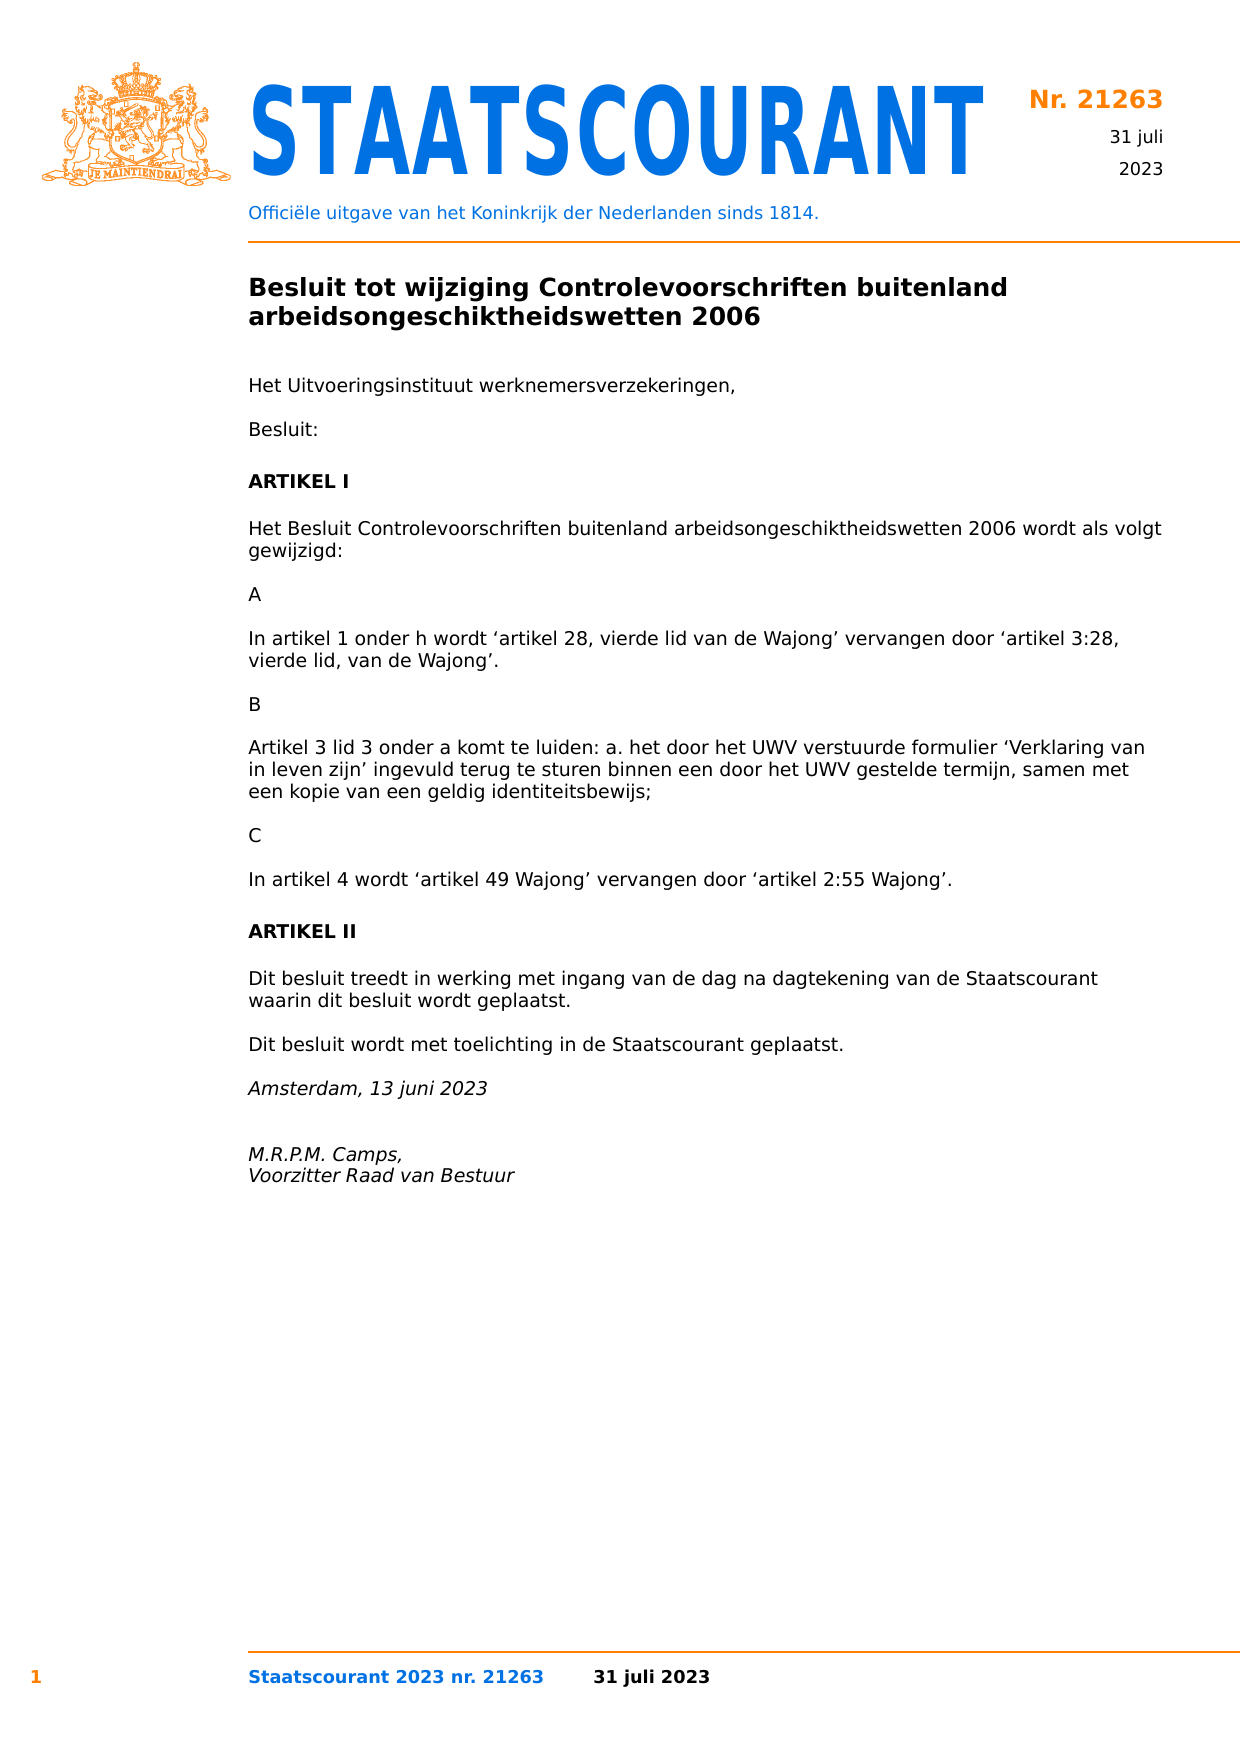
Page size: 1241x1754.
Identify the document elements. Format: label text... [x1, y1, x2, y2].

text M.R.P.M. Camps, Voorzitter Raad van Bestuur [248, 1121, 1163, 1187]
text Het Besluit Controlevoorschriften buitenland arbeidsongeschiktheidswetten 2006 wordt als volgt gewijzigd: [248, 518, 1163, 562]
text Het Uitvoeringsinstituut werknemersverzekeringen, [248, 375, 1163, 397]
text Dit besluit wordt met toelichting in de Staatscourant geplaatst. [248, 1034, 1163, 1056]
subtitle Besluit tot wijziging Controlevoorschriften buitenland arbeidsongeschiktheidswetten 2006 [248, 273, 1163, 331]
table_header [25, 62, 248, 241]
picture [41, 62, 231, 186]
subtitle ARTIKEL I [248, 471, 1163, 493]
table_header Nr. 21263 [998, 62, 1240, 121]
table_cell Officiële uitgave van het Koninkrijk der Nederlanden sinds 1814. [248, 203, 1240, 241]
text Artikel 3 lid 3 onder a komt te luiden: a. het door het UWV verstuurde formulier ‘Verklaring van in leven zijn’ ingevuld terug te sturen binnen een door het UWV gestelde termijn, samen met een kopie van een geldig identiteitsbewijs; [248, 737, 1163, 803]
text B [248, 693, 1163, 715]
text Besluit: [248, 419, 1163, 441]
text A [248, 584, 1163, 606]
table_header STAATSCOURANT [248, 62, 998, 203]
table_cell 31 juli [998, 121, 1240, 153]
text C [248, 825, 1163, 847]
text Dit besluit treedt in werking met ingang van de dag na dagtekening van de Staatscourant waarin dit besluit wordt geplaatst. [248, 968, 1163, 1012]
text In artikel 4 wordt ‘artikel 49 Wajong’ vervangen door ‘artikel 2:55 Wajong’. [248, 869, 1163, 891]
table_cell 2023 [998, 153, 1240, 203]
subtitle ARTIKEL II [248, 921, 1163, 943]
text In artikel 1 onder h wordt ‘artikel 28, vierde lid van de Wajong’ vervangen door ‘artikel 3:28, vierde lid, van de Wajong’. [248, 628, 1163, 672]
text Amsterdam, 13 juni 2023 [248, 1078, 1163, 1099]
